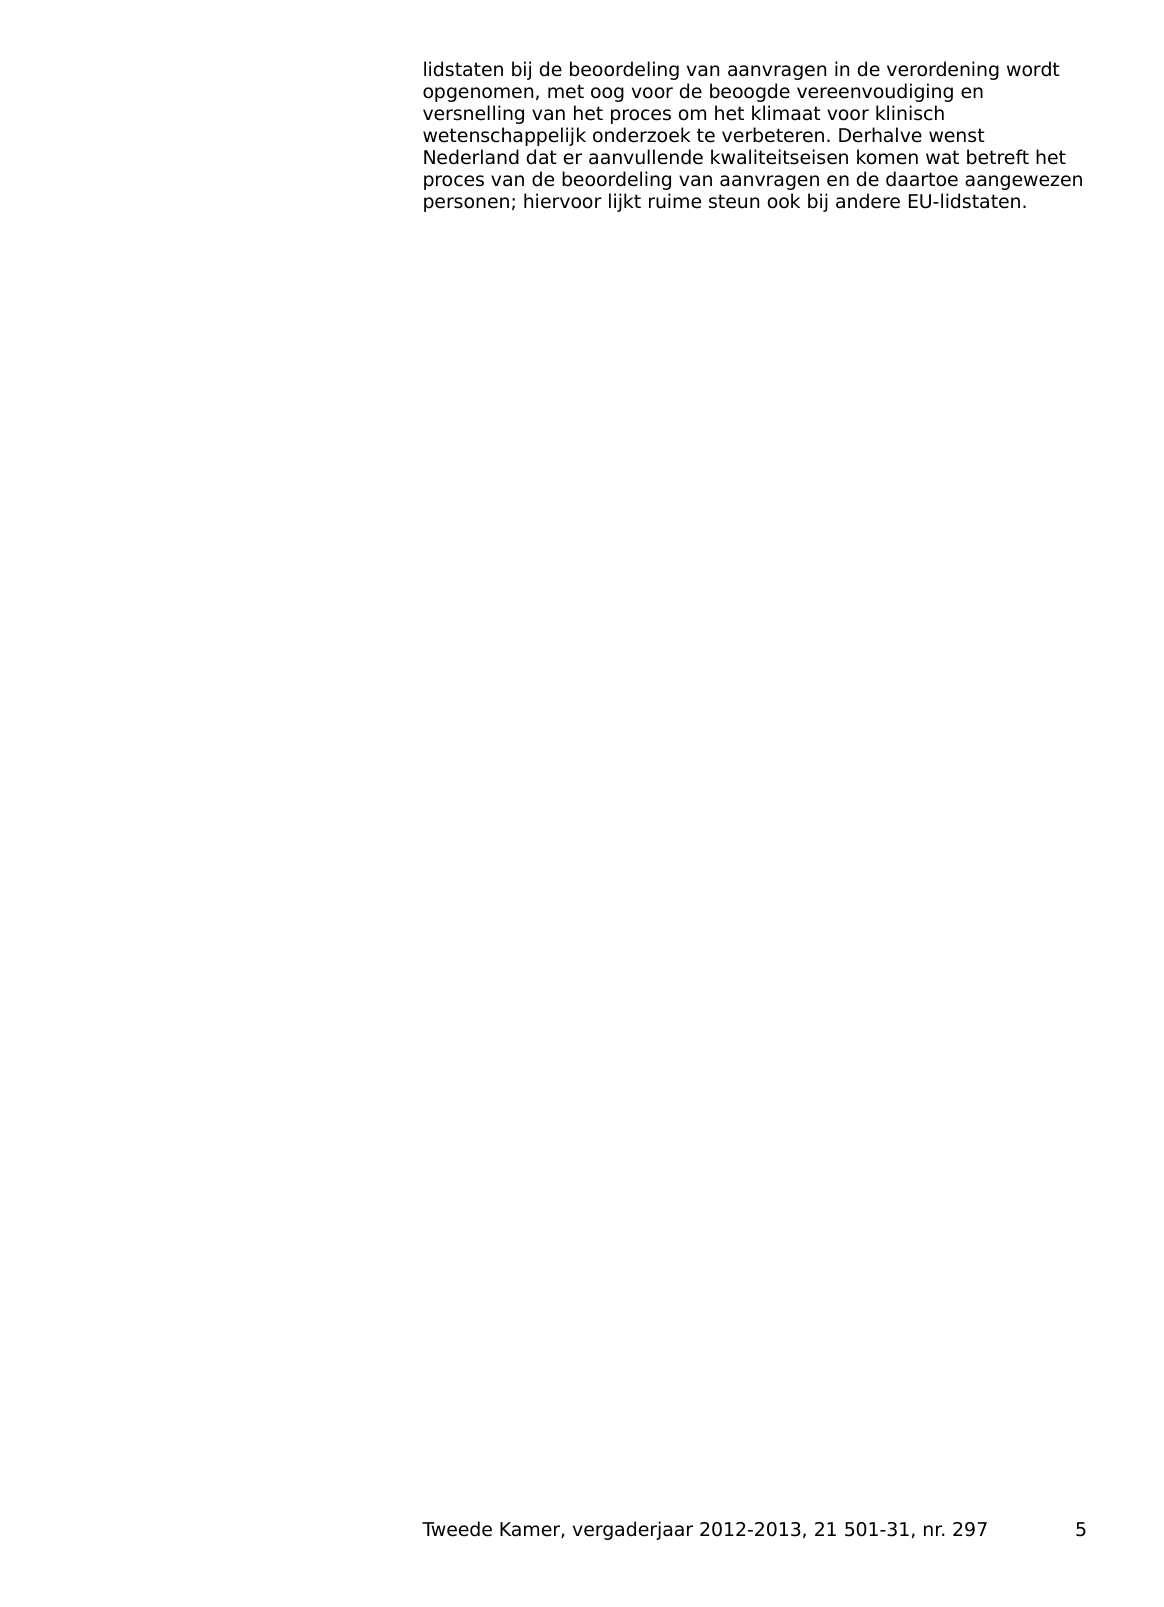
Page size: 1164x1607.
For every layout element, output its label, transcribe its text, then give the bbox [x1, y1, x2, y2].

text lidstaten bij de beoordeling van aanvragen in de verordening wordt opgenomen, met oog voor de beoogde vereenvoudiging en versnelling van het proces om het klimaat voor klinisch wetenschappelijk onderzoek te verbeteren. Derhalve wenst Nederland dat er aanvullende kwaliteitseisen komen wat betreft het proces van de beoordeling van aanvragen en de daartoe aangewezen personen; hiervoor lijkt ruime steun ook bij andere EU-lidstaten. [422, 59, 1087, 213]
